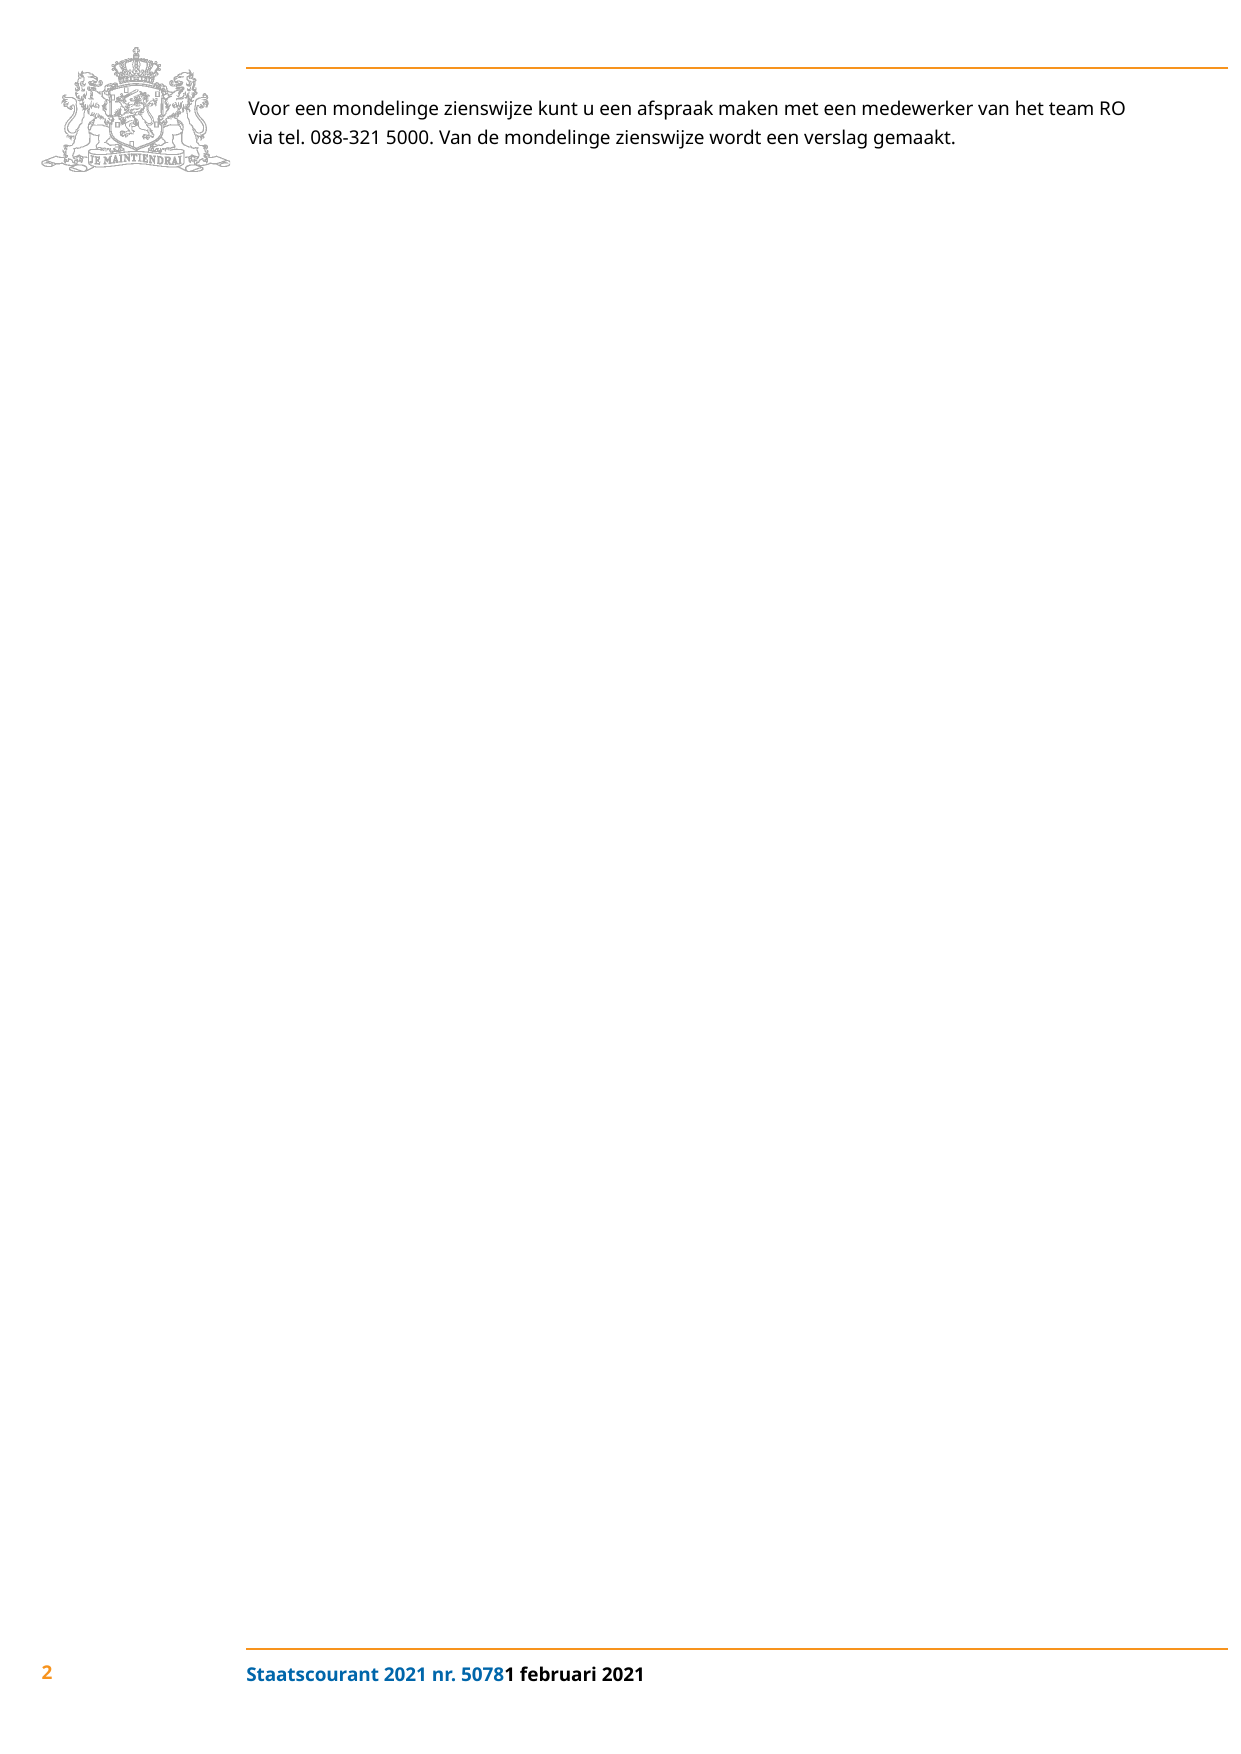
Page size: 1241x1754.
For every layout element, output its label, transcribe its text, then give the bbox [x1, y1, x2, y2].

text Voor een mondelinge zienswijze kunt u een afspraak maken met een medewerker van het team RO via tel. 088-321 5000. Van de mondelinge zienswijze wordt een verslag gemaakt. [248, 95, 1152, 150]
picture [41, 47, 231, 172]
